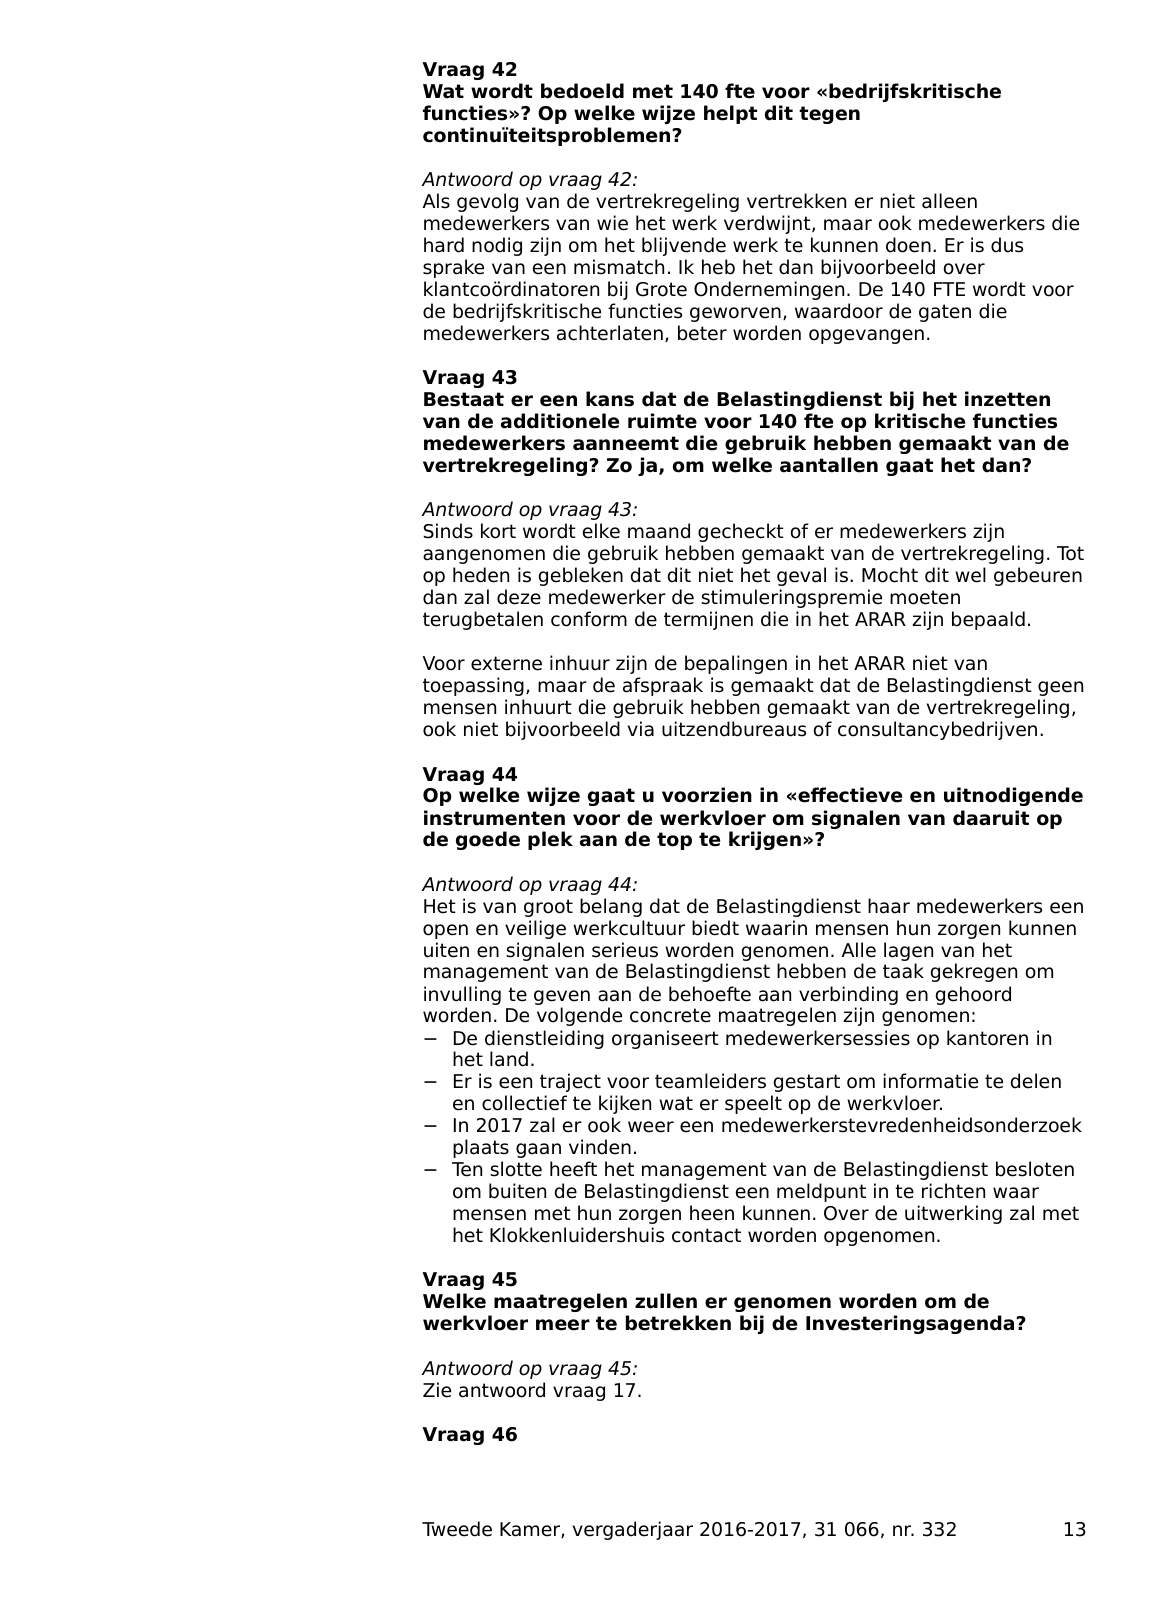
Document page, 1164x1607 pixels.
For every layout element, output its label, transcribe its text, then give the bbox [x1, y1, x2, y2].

text Antwoord op vraag 42: [422, 169, 1087, 191]
text Antwoord op vraag 44: [422, 873, 1087, 896]
text − Er is een traject voor teamleiders gestart om informatie te delen en collectief te kijken wat er speelt op de werkvloer. [422, 1071, 1087, 1115]
text Antwoord op vraag 45: [422, 1357, 1087, 1379]
text Zie antwoord vraag 17. [422, 1379, 1087, 1401]
text Antwoord op vraag 43: [422, 499, 1087, 521]
text Op welke wijze gaat u voorzien in «effectieve en uitnodigende instrumenten voor de werkvloer om signalen van daaruit op de goede plek aan de top te krijgen»? [422, 785, 1087, 851]
text Vraag 43 [422, 367, 1087, 389]
text Het is van groot belang dat de Belastingdienst haar medewerkers een open en veilige werkcultuur biedt waarin mensen hun zorgen kunnen uiten en signalen serieus worden genomen. Alle lagen van het management van de Belastingdienst hebben de taak gekregen om invulling te geven aan de behoefte aan verbinding en gehoord worden. De volgende concrete maatregelen zijn genomen: [422, 896, 1087, 1027]
text Als gevolg van de vertrekregeling vertrekken er niet alleen medewerkers van wie het werk verdwijnt, maar ook medewerkers die hard nodig zijn om het blijvende werk te kunnen doen. Er is dus sprake van een mismatch. Ik heb het dan bijvoorbeeld over klantcoördinatoren bij Grote Ondernemingen. De 140 FTE wordt voor de bedrijfskritische functies geworven, waardoor de gaten die medewerkers achterlaten, beter worden opgevangen. [422, 191, 1087, 345]
text Vraag 44 [422, 763, 1087, 785]
text Vraag 42 [422, 59, 1087, 81]
text Bestaat er een kans dat de Belastingdienst bij het inzetten van de additionele ruimte voor 140 fte op kritische functies medewerkers aanneemt die gebruik hebben gemaakt van de vertrekregeling? Zo ja, om welke aantallen gaat het dan? [422, 389, 1087, 477]
text Sinds kort wordt elke maand gecheckt of er medewerkers zijn aangenomen die gebruik hebben gemaakt van de vertrekregeling. Tot op heden is gebleken dat dit niet het geval is. Mocht dit wel gebeuren dan zal deze medewerker de stimuleringspremie moeten terugbetalen conform de termijnen die in het ARAR zijn bepaald. [422, 521, 1087, 631]
text Vraag 46 [422, 1424, 1087, 1446]
text Wat wordt bedoeld met 140 fte voor «bedrijfskritische functies»? Op welke wijze helpt dit tegen continuïteitsproblemen? [422, 81, 1087, 147]
text − In 2017 zal er ook weer een medewerkerstevredenheidsonderzoek plaats gaan vinden. [422, 1115, 1087, 1159]
text Welke maatregelen zullen er genomen worden om de werkvloer meer te betrekken bij de Investeringsagenda? [422, 1291, 1087, 1335]
text Vraag 45 [422, 1269, 1087, 1291]
text − Ten slotte heeft het management van de Belastingdienst besloten om buiten de Belastingdienst een meldpunt in te richten waar mensen met hun zorgen heen kunnen. Over de uitwerking zal met het Klokkenluidershuis contact worden opgenomen. [422, 1159, 1087, 1247]
text − De dienstleiding organiseert medewerkersessies op kantoren in het land. [422, 1027, 1087, 1071]
text Voor externe inhuur zijn de bepalingen in het ARAR niet van toepassing, maar de afspraak is gemaakt dat de Belastingdienst geen mensen inhuurt die gebruik hebben gemaakt van de vertrekregeling, ook niet bijvoorbeeld via uitzendbureaus of consultancybedrijven. [422, 653, 1087, 741]
